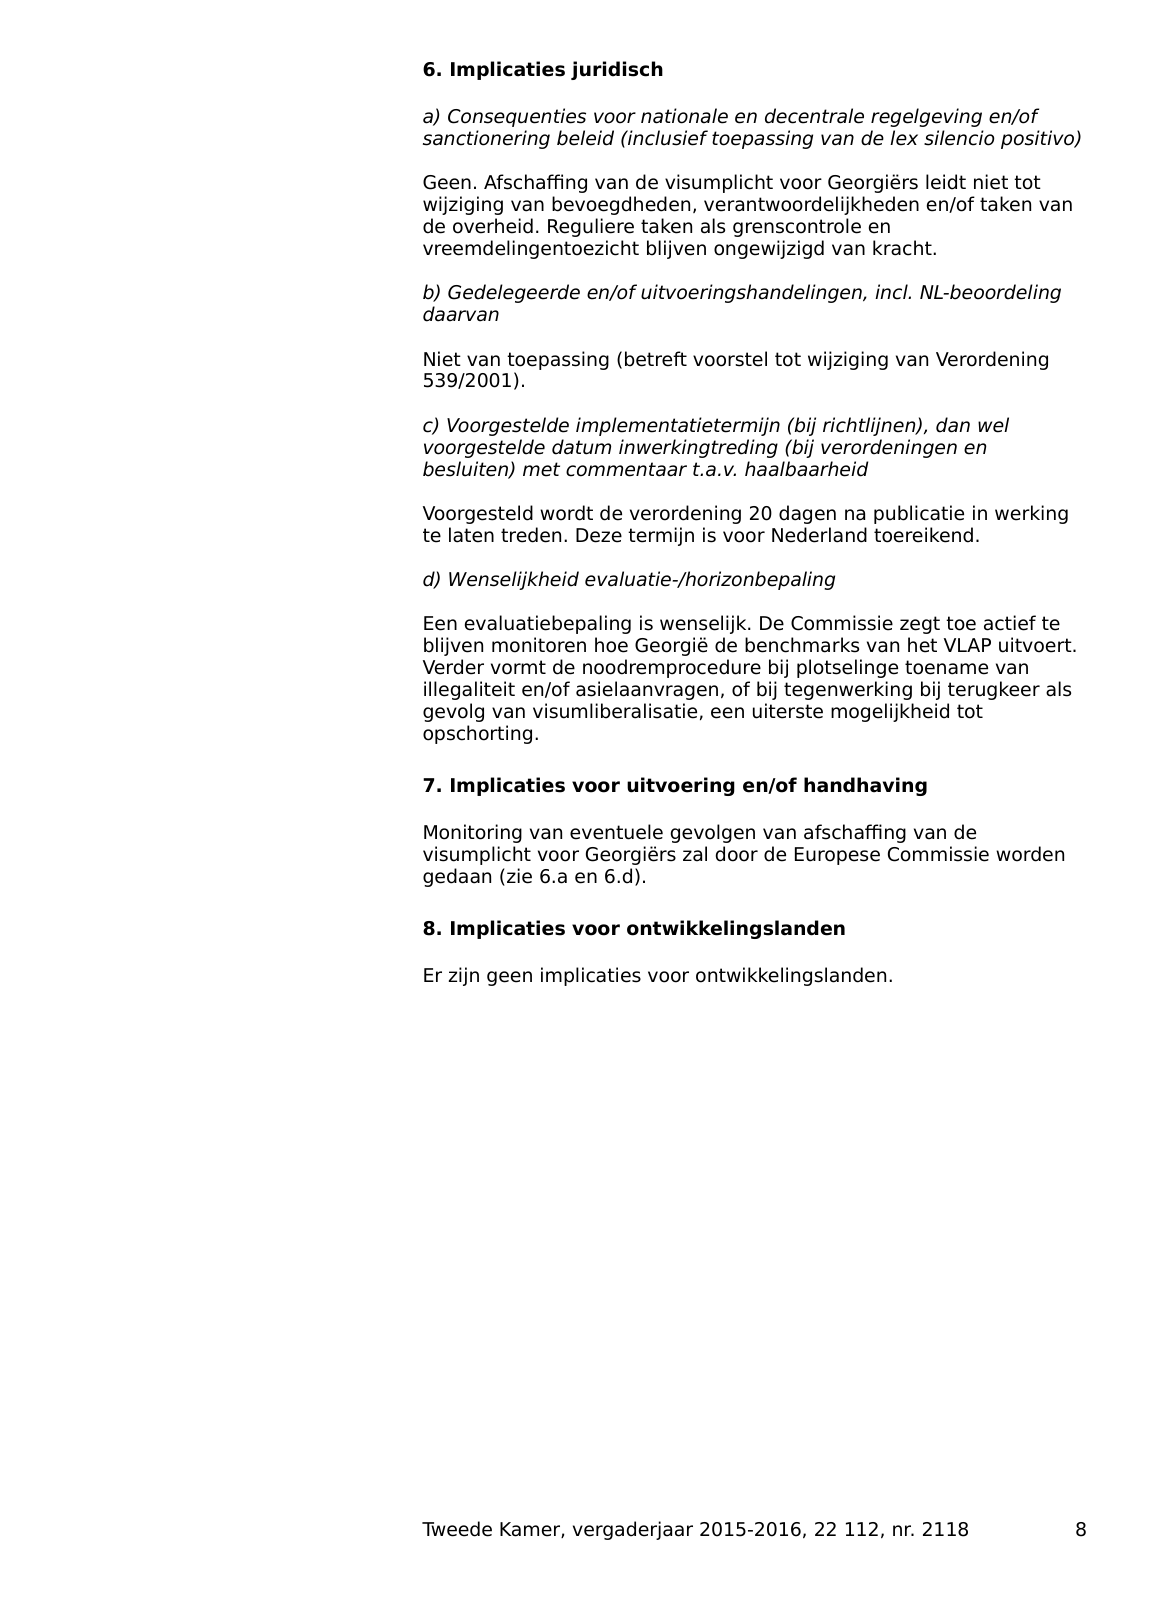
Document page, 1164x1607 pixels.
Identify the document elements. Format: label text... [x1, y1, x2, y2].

subtitle d) Wenselijkheid evaluatie-/horizonbepaling [422, 569, 1087, 591]
subtitle 7. Implicaties voor uitvoering en/of handhaving [422, 775, 1087, 797]
subtitle 6. Implicaties juridisch [422, 59, 1087, 81]
subtitle a) Consequenties voor nationale en decentrale regelgeving en/of sanctionering beleid (inclusief toepassing van de lex silencio positivo) [422, 106, 1087, 150]
text Voorgesteld wordt de verordening 20 dagen na publicatie in werking te laten treden. Deze termijn is voor Nederland toereikend. [422, 503, 1087, 547]
subtitle 8. Implicaties voor ontwikkelingslanden [422, 918, 1087, 940]
text Niet van toepassing (betreft voorstel tot wijziging van Verordening 539/2001). [422, 348, 1087, 392]
text Geen. Afschaffing van de visumplicht voor Georgiërs leidt niet tot wijziging van bevoegdheden, verantwoordelijkheden en/of taken van de overheid. Reguliere taken als grenscontrole en vreemdelingentoezicht blijven ongewijzigd van kracht. [422, 172, 1087, 260]
subtitle b) Gedelegeerde en/of uitvoeringshandelingen, incl. NL-beoordeling daarvan [422, 282, 1087, 326]
text Een evaluatiebepaling is wenselijk. De Commissie zegt toe actief te blijven monitoren hoe Georgië de benchmarks van het VLAP uitvoert. Verder vormt de noodremprocedure bij plotselinge toename van illegaliteit en/of asielaanvragen, of bij tegenwerking bij terugkeer als gevolg van visumliberalisatie, een uiterste mogelijkheid tot opschorting. [422, 613, 1087, 745]
subtitle c) Voorgestelde implementatietermijn (bij richtlijnen), dan wel voorgestelde datum inwerkingtreding (bij verordeningen en besluiten) met commentaar t.a.v. haalbaarheid [422, 414, 1087, 481]
text Monitoring van eventuele gevolgen van afschaffing van de visumplicht voor Georgiërs zal door de Europese Commissie worden gedaan (zie 6.a en 6.d). [422, 822, 1087, 888]
text Er zijn geen implicaties voor ontwikkelingslanden. [422, 965, 1087, 987]
